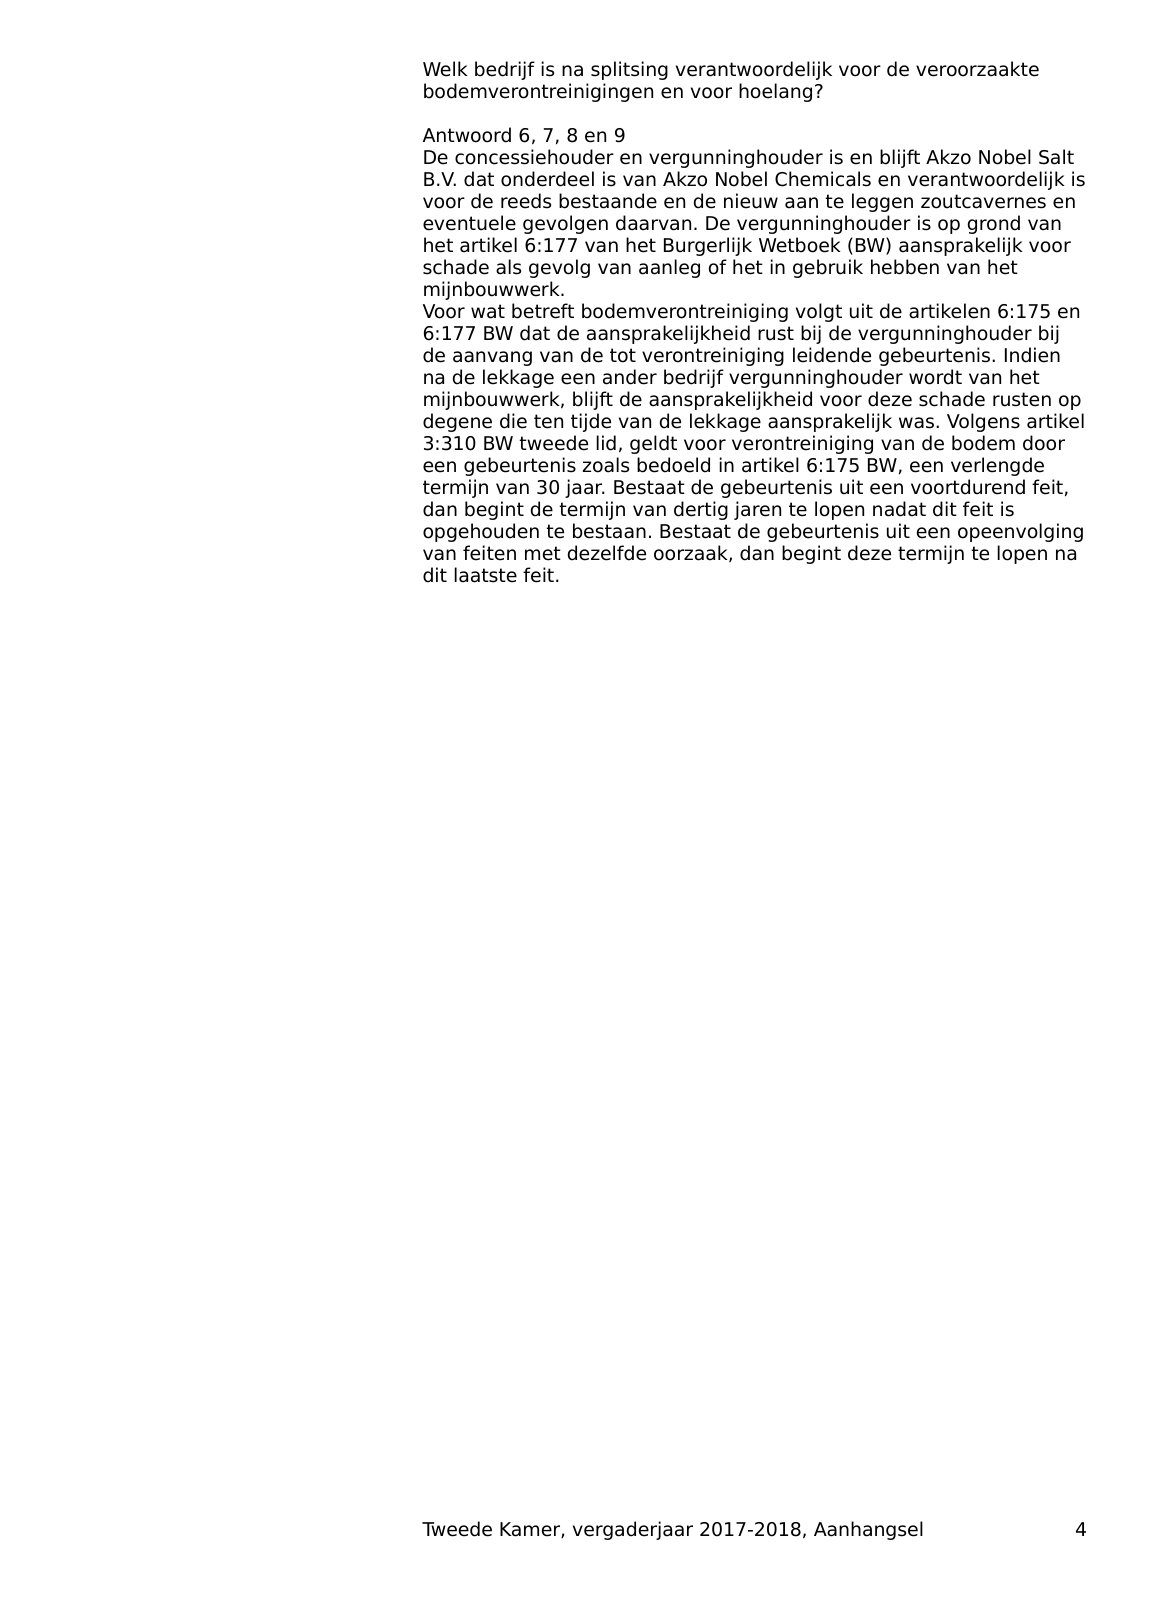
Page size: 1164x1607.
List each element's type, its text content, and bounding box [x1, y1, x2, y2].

text Antwoord 6, 7, 8 en 9 [422, 125, 1087, 147]
text Welk bedrijf is na splitsing verantwoordelijk voor de veroorzaakte bodemverontreinigingen en voor hoelang? [422, 59, 1087, 103]
text De concessiehouder en vergunninghouder is en blijft Akzo Nobel Salt B.V. dat onderdeel is van Akzo Nobel Chemicals en verantwoordelijk is voor de reeds bestaande en de nieuw aan te leggen zoutcavernes en eventuele gevolgen daarvan. De vergunninghouder is op grond van het artikel 6:177 van het Burgerlijk Wetboek (BW) aansprakelijk voor schade als gevolg van aanleg of het in gebruik hebben van het mijnbouwwerk. [422, 147, 1087, 301]
text Voor wat betreft bodemverontreiniging volgt uit de artikelen 6:175 en 6:177 BW dat de aansprakelijkheid rust bij de vergunninghouder bij de aanvang van de tot verontreiniging leidende gebeurtenis. Indien na de lekkage een ander bedrijf vergunninghouder wordt van het mijnbouwwerk, blijft de aansprakelijkheid voor deze schade rusten op degene die ten tijde van de lekkage aansprakelijk was. Volgens artikel 3:310 BW tweede lid, geldt voor verontreiniging van de bodem door een gebeurtenis zoals bedoeld in artikel 6:175 BW, een verlengde termijn van 30 jaar. Bestaat de gebeurtenis uit een voortdurend feit, dan begint de termijn van dertig jaren te lopen nadat dit feit is opgehouden te bestaan. Bestaat de gebeurtenis uit een opeenvolging van feiten met dezelfde oorzaak, dan begint deze termijn te lopen na dit laatste feit. [422, 301, 1087, 587]
